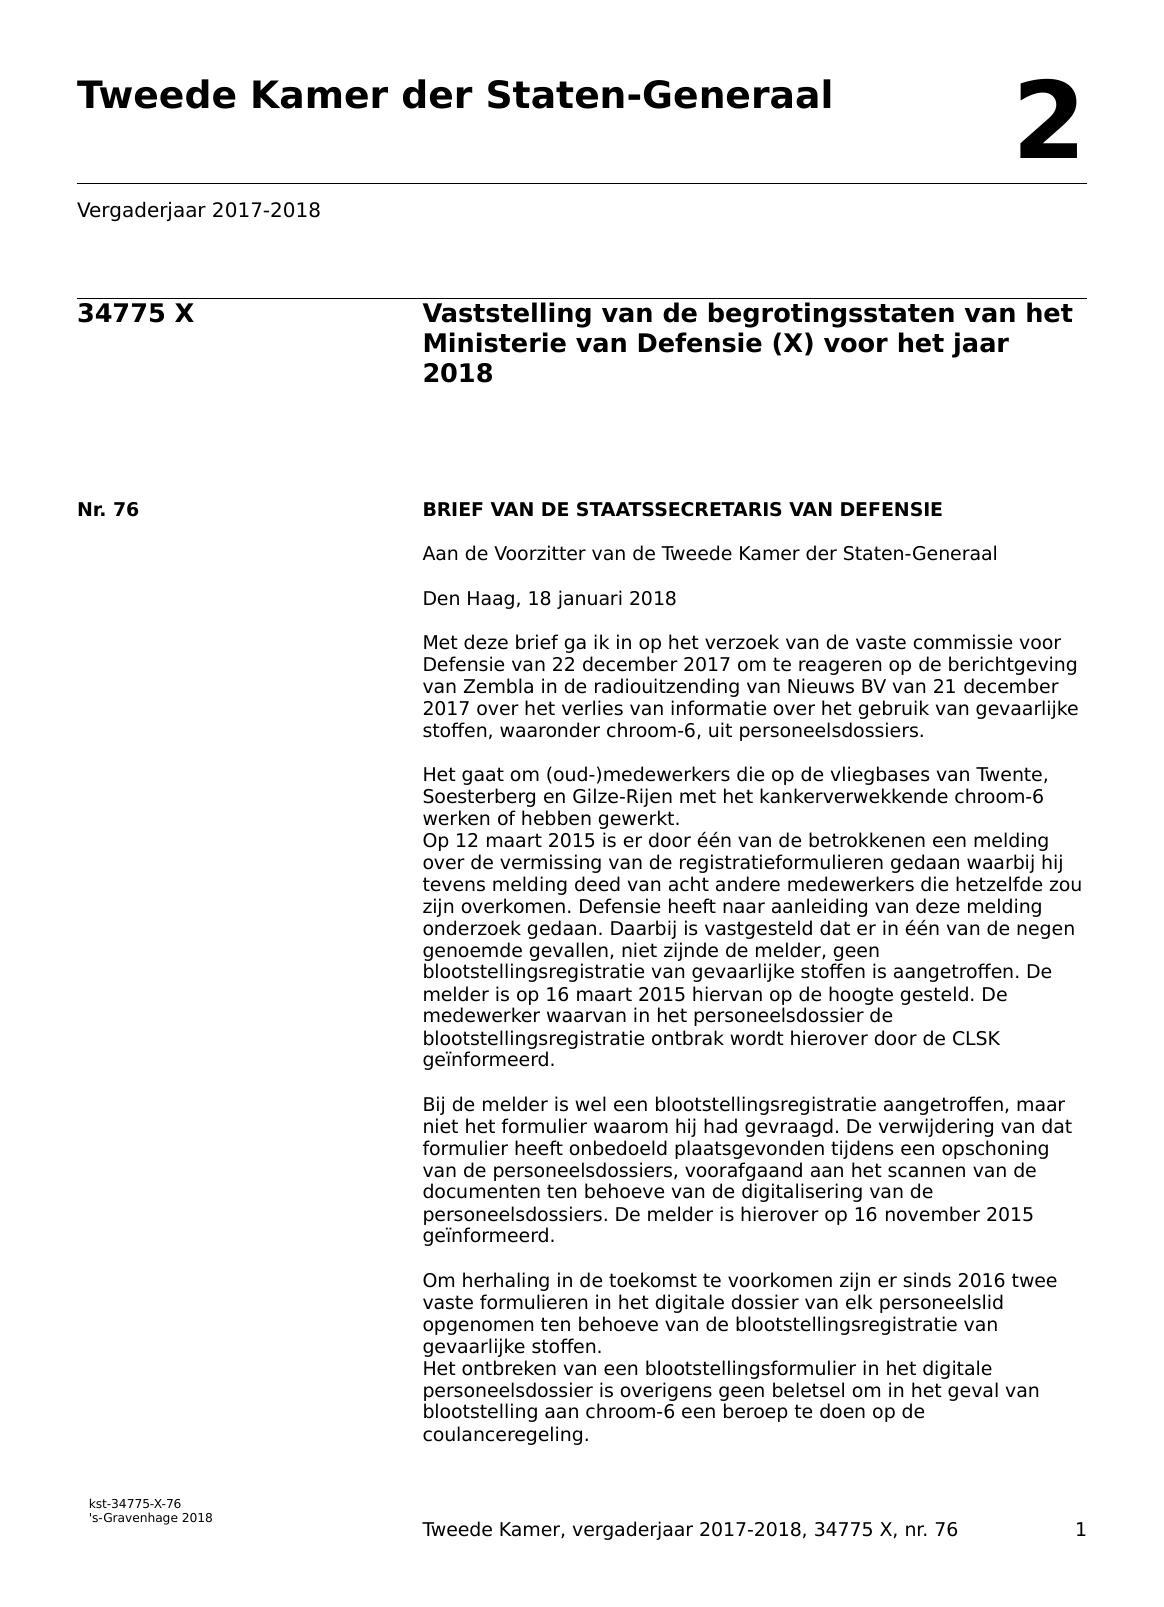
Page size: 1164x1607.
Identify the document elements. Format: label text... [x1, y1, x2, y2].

text Met deze brief ga ik in op het verzoek van de vaste commissie voor Defensie van 22 december 2017 om te reageren op de berichtgeving van Zembla in de radiouitzending van Nieuws BV van 21 december 2017 over het verlies van informatie over het gebruik van gevaarlijke stoffen, waaronder chroom-6, uit personeelsdossiers. [422, 632, 1087, 741]
text Het gaat om (oud-)medewerkers die op de vliegbases van Twente, Soesterberg en Gilze-Rijen met het kankerverwekkende chroom-6 werken of hebben gewerkt. [422, 764, 1087, 829]
text Om herhaling in de toekomst te voorkomen zijn er sinds 2016 twee vaste formulieren in het digitale dossier van elk personeelslid opgenomen ten behoeve van de blootstellingsregistratie van gevaarlijke stoffen. [422, 1269, 1087, 1357]
text kst-34775-X-76 [88, 1497, 323, 1511]
table_header 2 [886, 59, 1087, 183]
text Aan de Voorzitter van de Tweede Kamer der Staten-Generaal [422, 543, 1087, 565]
text 's-Gravenhage 2018 [88, 1511, 323, 1525]
text Den Haag, 18 januari 2018 [422, 587, 1087, 609]
text Op 12 maart 2015 is er door één van de betrokkenen een melding over de vermissing van de registratieformulieren gedaan waarbij hij tevens melding deed van acht andere medewerkers die hetzelfde zou zijn overkomen. Defensie heeft naar aanleiding van deze melding onderzoek gedaan. Daarbij is vastgesteld dat er in één van de negen genoemde gevallen, niet zijnde de melder, geen blootstellingsregistratie van gevaarlijke stoffen is aangetroffen. De melder is op 16 maart 2015 hiervan op de hoogte gesteld. De medewerker waarvan in het personeelsdossier de blootstellingsregistratie ontbrak wordt hierover door de CLSK geïnformeerd. [422, 829, 1087, 1071]
subtitle 34775 X Vaststelling van de begrotingsstaten van het Ministerie van Defensie (X) voor het jaar 2018 [77, 299, 1087, 388]
subtitle Nr. 76 BRIEF VAN DE STAATSSECRETARIS VAN DEFENSIE [77, 499, 1087, 521]
text Het ontbreken van een blootstellingsformulier in het digitale personeelsdossier is overigens geen beletsel om in het geval van blootstelling aan chroom-6 een beroep te doen op de coulanceregeling. [422, 1357, 1087, 1445]
text Bij de melder is wel een blootstellingsregistratie aangetroffen, maar niet het formulier waarom hij had gevraagd. De verwijdering van dat formulier heeft onbedoeld plaatsgevonden tijdens een opschoning van de personeelsdossiers, voorafgaand aan het scannen van de documenten ten behoeve van de digitalisering van de personeelsdossiers. De melder is hierover op 16 november 2015 geïnformeerd. [422, 1093, 1087, 1247]
table_cell Vergaderjaar 2017-2018 [77, 184, 1087, 298]
table_header Tweede Kamer der Staten-Generaal [77, 59, 886, 183]
